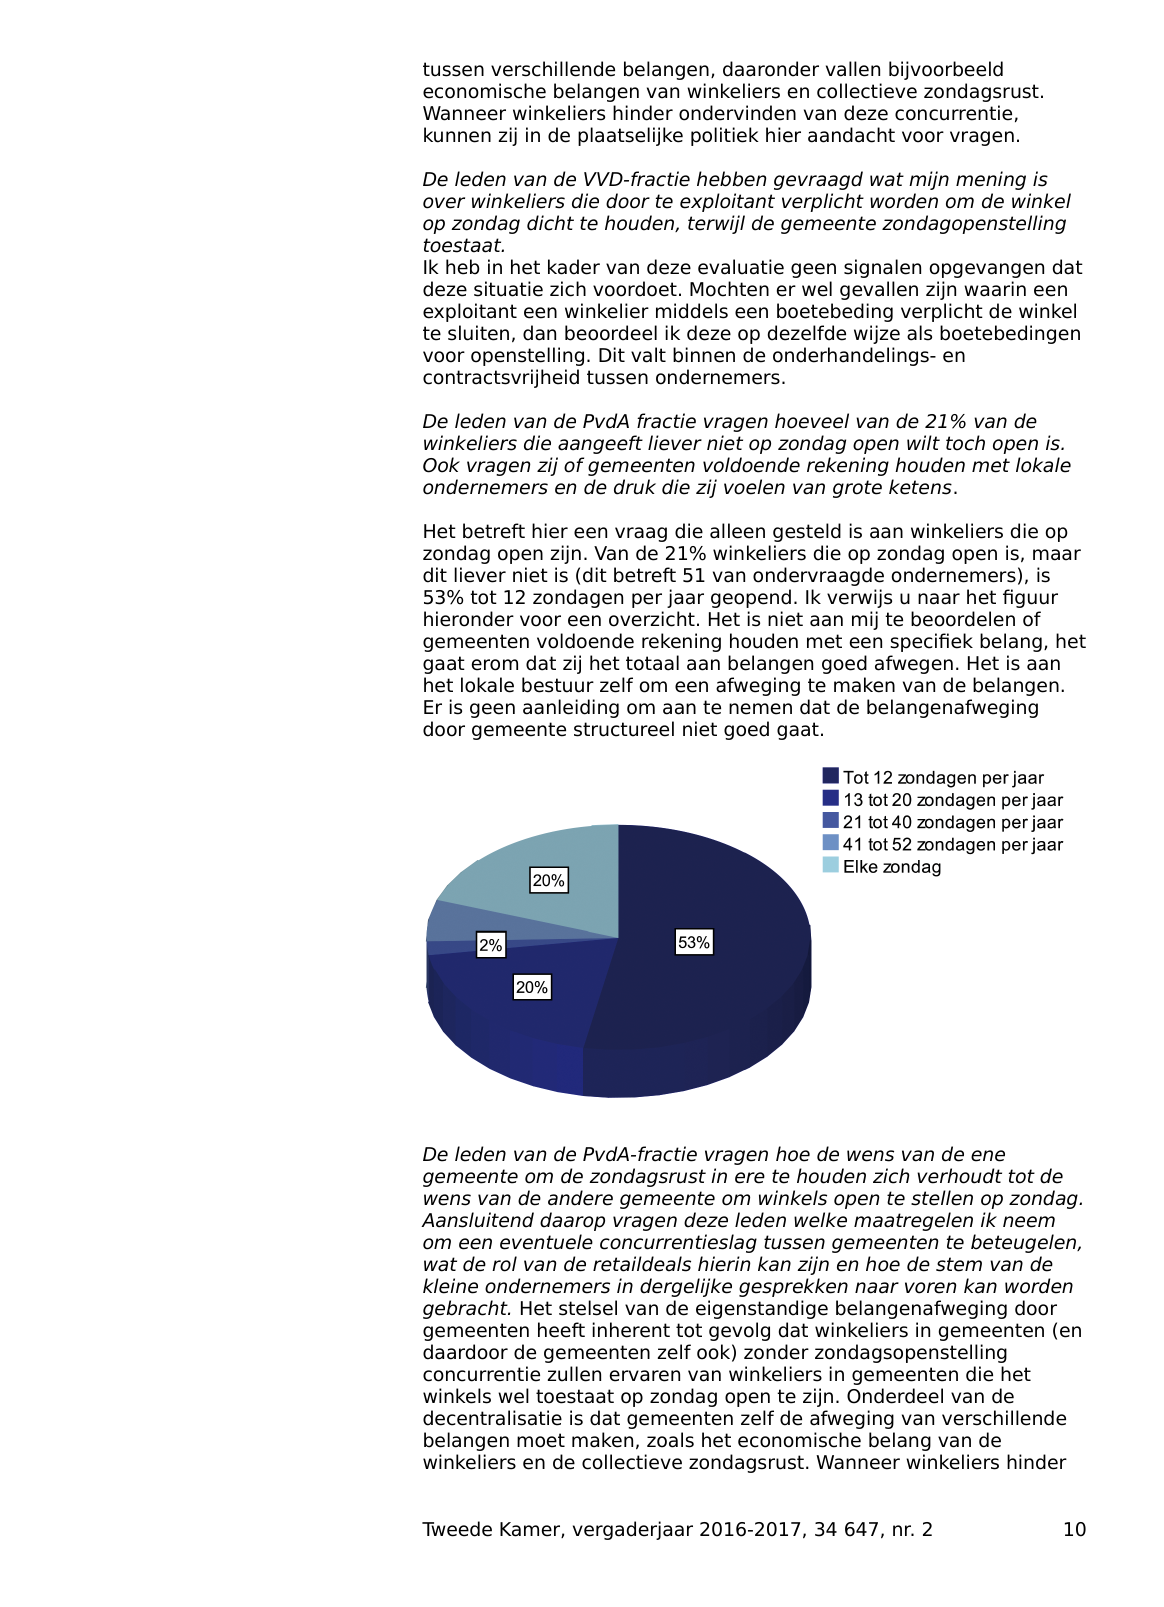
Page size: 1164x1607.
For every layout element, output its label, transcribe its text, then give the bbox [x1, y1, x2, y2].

picture [422, 763, 1067, 1100]
text Ik heb in het kader van deze evaluatie geen signalen opgevangen dat deze situatie zich voordoet. Mochten er wel gevallen zijn waarin een exploitant een winkelier middels een boetebeding verplicht de winkel te sluiten, dan beoordeel ik deze op dezelfde wijze als boetebedingen voor openstelling. Dit valt binnen de onderhandelings- en contractsvrijheid tussen ondernemers. [422, 257, 1087, 389]
text Het betreft hier een vraag die alleen gesteld is aan winkeliers die op zondag open zijn. Van de 21% winkeliers die op zondag open is, maar dit liever niet is (dit betreft 51 van ondervraagde ondernemers), is 53% tot 12 zondagen per jaar geopend. Ik verwijs u naar het figuur hieronder voor een overzicht. Het is niet aan mij te beoordelen of gemeenten voldoende rekening houden met een specifiek belang, het gaat erom dat zij het totaal aan belangen goed afwegen. Het is aan het lokale bestuur zelf om een afweging te maken van de belangen. Er is geen aanleiding om aan te nemen dat de belangenafweging door gemeente structureel niet goed gaat. [422, 521, 1087, 741]
text De leden van de PvdA-fractie vragen hoe de wens van de ene gemeente om de zondagsrust in ere te houden zich verhoudt tot de wens van de andere gemeente om winkels open te stellen op zondag. Aansluitend daarop vragen deze leden welke maatregelen ik neem om een eventuele concurrentieslag tussen gemeenten te beteugelen, wat de rol van de retaildeals hierin kan zijn en hoe de stem van de kleine ondernemers in dergelijke gesprekken naar voren kan worden gebracht. Het stelsel van de eigenstandige belangenafweging door gemeenten heeft inherent tot gevolg dat winkeliers in gemeenten (en daardoor de gemeenten zelf ook) zonder zondagsopenstelling concurrentie zullen ervaren van winkeliers in gemeenten die het winkels wel toestaat op zondag open te zijn. Onderdeel van de decentralisatie is dat gemeenten zelf de afweging van verschillende belangen moet maken, zoals het economische belang van de winkeliers en de collectieve zondagsrust. Wanneer winkeliers hinder [422, 1144, 1087, 1474]
text De leden van de PvdA fractie vragen hoeveel van de 21% van de winkeliers die aangeeft liever niet op zondag open wilt toch open is. Ook vragen zij of gemeenten voldoende rekening houden met lokale ondernemers en de druk die zij voelen van grote ketens. [422, 411, 1087, 499]
text tussen verschillende belangen, daaronder vallen bijvoorbeeld economische belangen van winkeliers en collectieve zondagsrust. Wanneer winkeliers hinder ondervinden van deze concurrentie, kunnen zij in de plaatselijke politiek hier aandacht voor vragen. [422, 59, 1087, 147]
text De leden van de VVD-fractie hebben gevraagd wat mijn mening is over winkeliers die door te exploitant verplicht worden om de winkel op zondag dicht te houden, terwijl de gemeente zondagopenstelling toestaat. [422, 169, 1087, 257]
